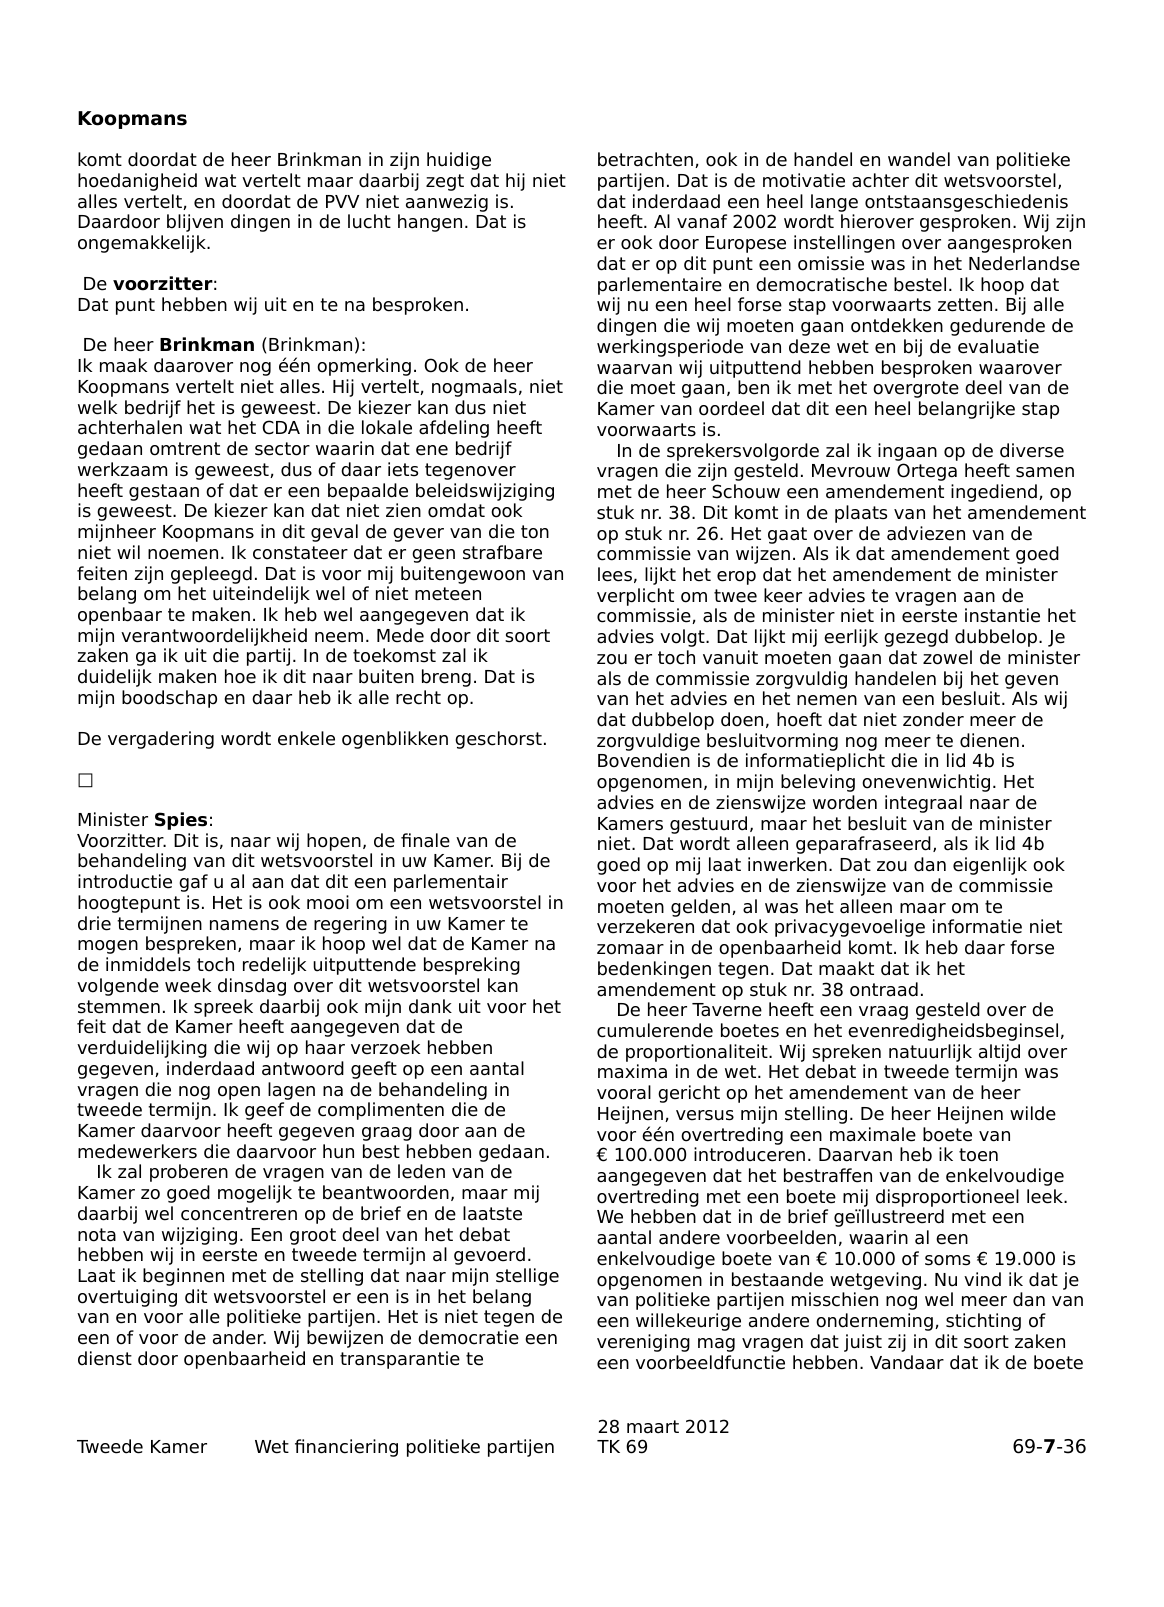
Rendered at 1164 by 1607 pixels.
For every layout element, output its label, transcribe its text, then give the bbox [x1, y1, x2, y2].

text betrachten, ook in de handel en wandel van politieke partijen. Dat is de motivatie achter dit wetsvoorstel, dat inderdaad een heel lange ontstaansgeschiedenis heeft. Al vanaf 2002 wordt hierover gesproken. Wij zijn er ook door Europese instellingen over aangesproken dat er op dit punt een omissie was in het Nederlandse parlementaire en democratische bestel. Ik hoop dat wij nu een heel forse stap voorwaarts zetten. Bij alle dingen die wij moeten gaan ontdekken gedurende de werkingsperiode van deze wet en bij de evaluatie waarvan wij uitputtend hebben besproken waarover die moet gaan, ben ik met het overgrote deel van de Kamer van oordeel dat dit een heel belangrijke stap voorwaarts is. [596, 150, 1087, 440]
text komt doordat de heer Brinkman in zijn huidige hoedanigheid wat vertelt maar daarbij zegt dat hij niet alles vertelt, en doordat de PVV niet aanwezig is. Daardoor blijven dingen in de lucht hangen. Dat is ongemakkelijk. [77, 150, 567, 254]
text De heer Brinkman (Brinkman): [77, 335, 567, 356]
text De vergadering wordt enkele ogenblikken geschorst. [77, 728, 567, 749]
text De heer Taverne heeft een vraag gesteld over de cumulerende boetes en het evenredigheidsbeginsel, de proportionaliteit. Wij spreken natuurlijk altijd over maxima in de wet. Het debat in tweede termijn was vooral gericht op het amendement van de heer Heijnen, versus mijn stelling. De heer Heijnen wilde voor één overtreding een maximale boete van € 100.000 introduceren. Daarvan heb ik toen aangegeven dat het bestraffen van de enkelvoudige overtreding met een boete mij disproportioneel leek. We hebben dat in de brief geïllustreerd met een aantal andere voorbeelden, waarin al een enkelvoudige boete van € 10.000 of soms € 19.000 is opgenomen in bestaande wetgeving. Nu vind ik dat je van politieke partijen misschien nog wel meer dan van een willekeurige andere onderneming, stichting of vereniging mag vragen dat juist zij in dit soort zaken een voorbeeldfunctie hebben. Vandaar dat ik de boete [596, 1000, 1087, 1373]
text In de sprekersvolgorde zal ik ingaan op de diverse vragen die zijn gesteld. Mevrouw Ortega heeft samen met de heer Schouw een amendement ingediend, op stuk nr. 38. Dit komt in de plaats van het amendement op stuk nr. 26. Het gaat over de adviezen van de commissie van wijzen. Als ik dat amendement goed lees, lijkt het erop dat het amendement de minister verplicht om twee keer advies te vragen aan de commissie, als de minister niet in eerste instantie het advies volgt. Dat lijkt mij eerlijk gezegd dubbelop. Je zou er toch vanuit moeten gaan dat zowel de minister als de commissie zorgvuldig handelen bij het geven van het advies en het nemen van een besluit. Als wij dat dubbelop doen, hoeft dat niet zonder meer de zorgvuldige besluitvorming nog meer te dienen. Bovendien is de informatieplicht die in lid 4b is opgenomen, in mijn beleving onevenwichtig. Het advies en de zienswijze worden integraal naar de Kamers gestuurd, maar het besluit van de minister niet. Dat wordt alleen geparafraseerd, als ik lid 4b goed op mij laat inwerken. Dat zou dan eigenlijk ook voor het advies en de zienswijze van de commissie moeten gelden, al was het alleen maar om te verzekeren dat ook privacygevoelige informatie niet zomaar in de openbaarheid komt. Ik heb daar forse bedenkingen tegen. Dat maakt dat ik het amendement op stuk nr. 38 ontraad. [596, 440, 1087, 1000]
text Dat punt hebben wij uit en te na besproken. [77, 294, 567, 315]
text De voorzitter: [77, 274, 567, 294]
text □ [77, 769, 567, 790]
text Voorzitter. Dit is, naar wij hopen, de finale van de behandeling van dit wetsvoorstel in uw Kamer. Bij de introductie gaf u al aan dat dit een parlementair hoogtepunt is. Het is ook mooi om een wetsvoorstel in drie termijnen namens de regering in uw Kamer te mogen bespreken, maar ik hoop wel dat de Kamer na de inmiddels toch redelijk uitputtende bespreking volgende week dinsdag over dit wetsvoorstel kan stemmen. Ik spreek daarbij ook mijn dank uit voor het feit dat de Kamer heeft aangegeven dat de verduidelijking die wij op haar verzoek hebben gegeven, inderdaad antwoord geeft op een aantal vragen die nog open lagen na de behandeling in tweede termijn. Ik geef de complimenten die de Kamer daarvoor heeft gegeven graag door aan de medewerkers die daarvoor hun best hebben gedaan. [77, 831, 567, 1162]
text Ik zal proberen de vragen van de leden van de Kamer zo goed mogelijk te beantwoorden, maar mij daarbij wel concentreren op de brief en de laatste nota van wijziging. Een groot deel van het debat hebben wij in eerste en tweede termijn al gevoerd. Laat ik beginnen met de stelling dat naar mijn stellige overtuiging dit wetsvoorstel er een is in het belang van en voor alle politieke partijen. Het is niet tegen de een of voor de ander. Wij bewijzen de democratie een dienst door openbaarheid en transparantie te [77, 1162, 567, 1369]
text Ik maak daarover nog één opmerking. Ook de heer Koopmans vertelt niet alles. Hij vertelt, nogmaals, niet welk bedrijf het is geweest. De kiezer kan dus niet achterhalen wat het CDA in die lokale afdeling heeft gedaan omtrent de sector waarin dat ene bedrijf werkzaam is geweest, dus of daar iets tegenover heeft gestaan of dat er een bepaalde beleidswijziging is geweest. De kiezer kan dat niet zien omdat ook mijnheer Koopmans in dit geval de gever van die ton niet wil noemen. Ik constateer dat er geen strafbare feiten zijn gepleegd. Dat is voor mij buitengewoon van belang om het uiteindelijk wel of niet meteen openbaar te maken. Ik heb wel aangegeven dat ik mijn verantwoordelijkheid neem. Mede door dit soort zaken ga ik uit die partij. In de toekomst zal ik duidelijk maken hoe ik dit naar buiten breng. Dat is mijn boodschap en daar heb ik alle recht op. [77, 356, 567, 708]
text Minister Spies: [77, 810, 567, 831]
